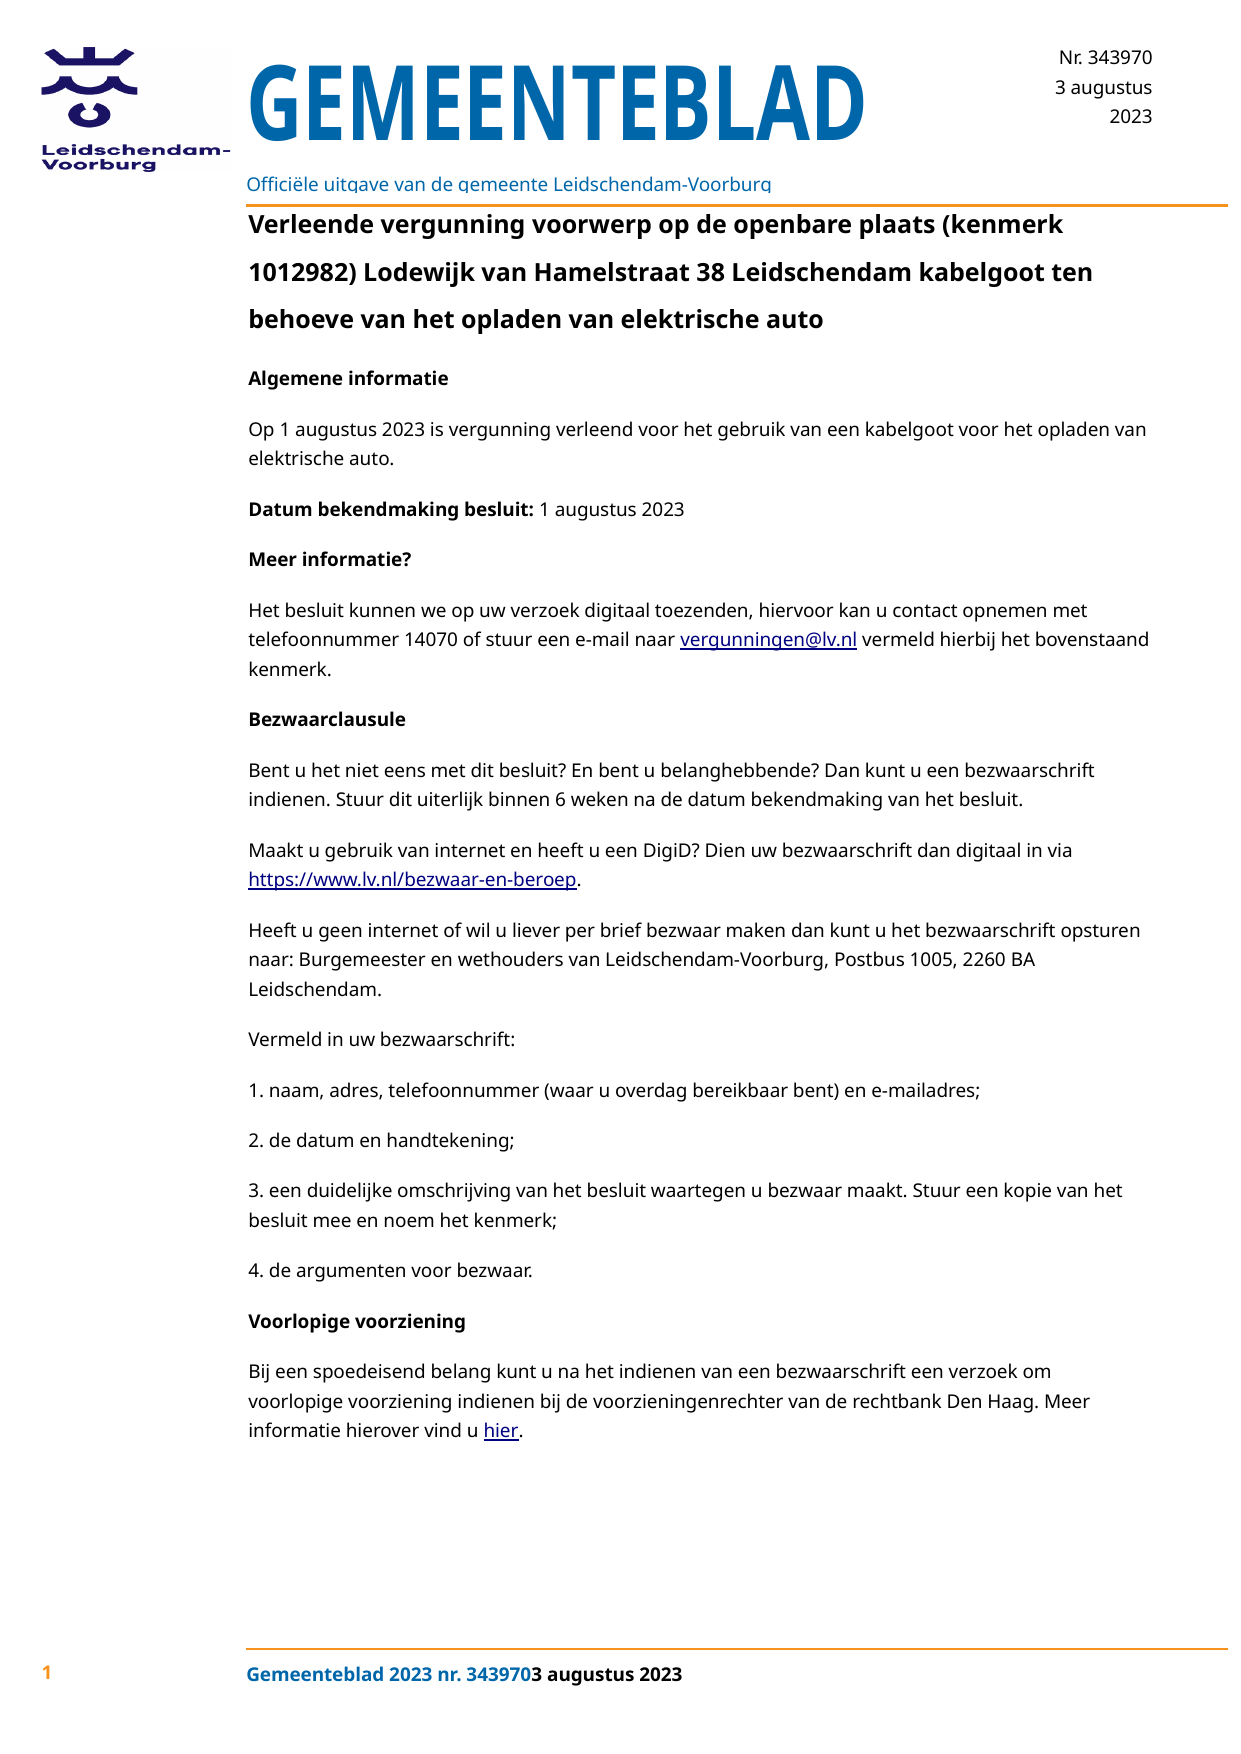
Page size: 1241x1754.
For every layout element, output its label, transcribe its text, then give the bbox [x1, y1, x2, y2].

text Voorlopige voorziening [248, 1308, 1152, 1334]
text 1. naam, adres, telefoonnummer (waar u overdag bereikbaar bent) en e-mailadres; [248, 1077, 1152, 1102]
text Bij een spoedeisend belang kunt u na het indienen van een bezwaarschrift een verzoek om voorlopige voorziening indienen bij de voorzieningenrechter van de rechtbank Den Haag. Meer informatie hierover vind u hier. [248, 1358, 1152, 1443]
text Algemene informatie [248, 366, 1152, 391]
picture [41, 47, 231, 172]
text 3. een duidelijke omschrijving van het besluit waartegen u bezwaar maakt. Stuur een kopie van het besluit mee en noem het kenmerk; [248, 1178, 1152, 1233]
text Bent u het niet eens met dit besluit? En bent u belanghebbende? Dan kunt u een bezwaarschrift indienen. Stuur dit uiterlijk binnen 6 weken na de datum bekendmaking van het besluit. [248, 757, 1152, 812]
text Bezwaarclausule [248, 706, 1152, 732]
text Het besluit kunnen we op uw verzoek digitaal toezenden, hiervoor kan u contact opnemen met telefoonnummer 14070 of stuur een e-mail naar vergunningen@lv.nl vermeld hierbij het bovenstaand kenmerk. [248, 597, 1152, 682]
text Heeft u geen internet of wil u liever per brief bezwaar maken dan kunt u het bezwaarschrift opsturen naar: Burgemeester en wethouders van Leidschendam-Voorburg, Postbus 1005, 2260 BA Leidschendam. [248, 917, 1152, 1002]
text 4. de argumenten voor bezwaar. [248, 1258, 1152, 1283]
text Vermeld in uw bezwaarschrift: [248, 1026, 1152, 1052]
text 2. de datum en handtekening; [248, 1127, 1152, 1153]
text Maakt u gebruik van internet en heeft u een DigiD? Dien uw bezwaarschrift dan digitaal in via https://www.lv.nl/bezwaar-en-beroep. [248, 837, 1152, 892]
text Verleende vergunning voorwerp op de openbare plaats (kenmerk 1012982) Lodewijk van Hamelstraat 38 Leidschendam kabelgoot ten behoeve van het opladen van elektrische auto [248, 207, 1152, 336]
text Op 1 augustus 2023 is vergunning verleend voor het gebruik van een kabelgoot voor het opladen van elektrische auto. [248, 416, 1152, 471]
text Meer informatie? [248, 546, 1152, 572]
text Datum bekendmaking besluit: 1 augustus 2023 [248, 496, 1152, 522]
